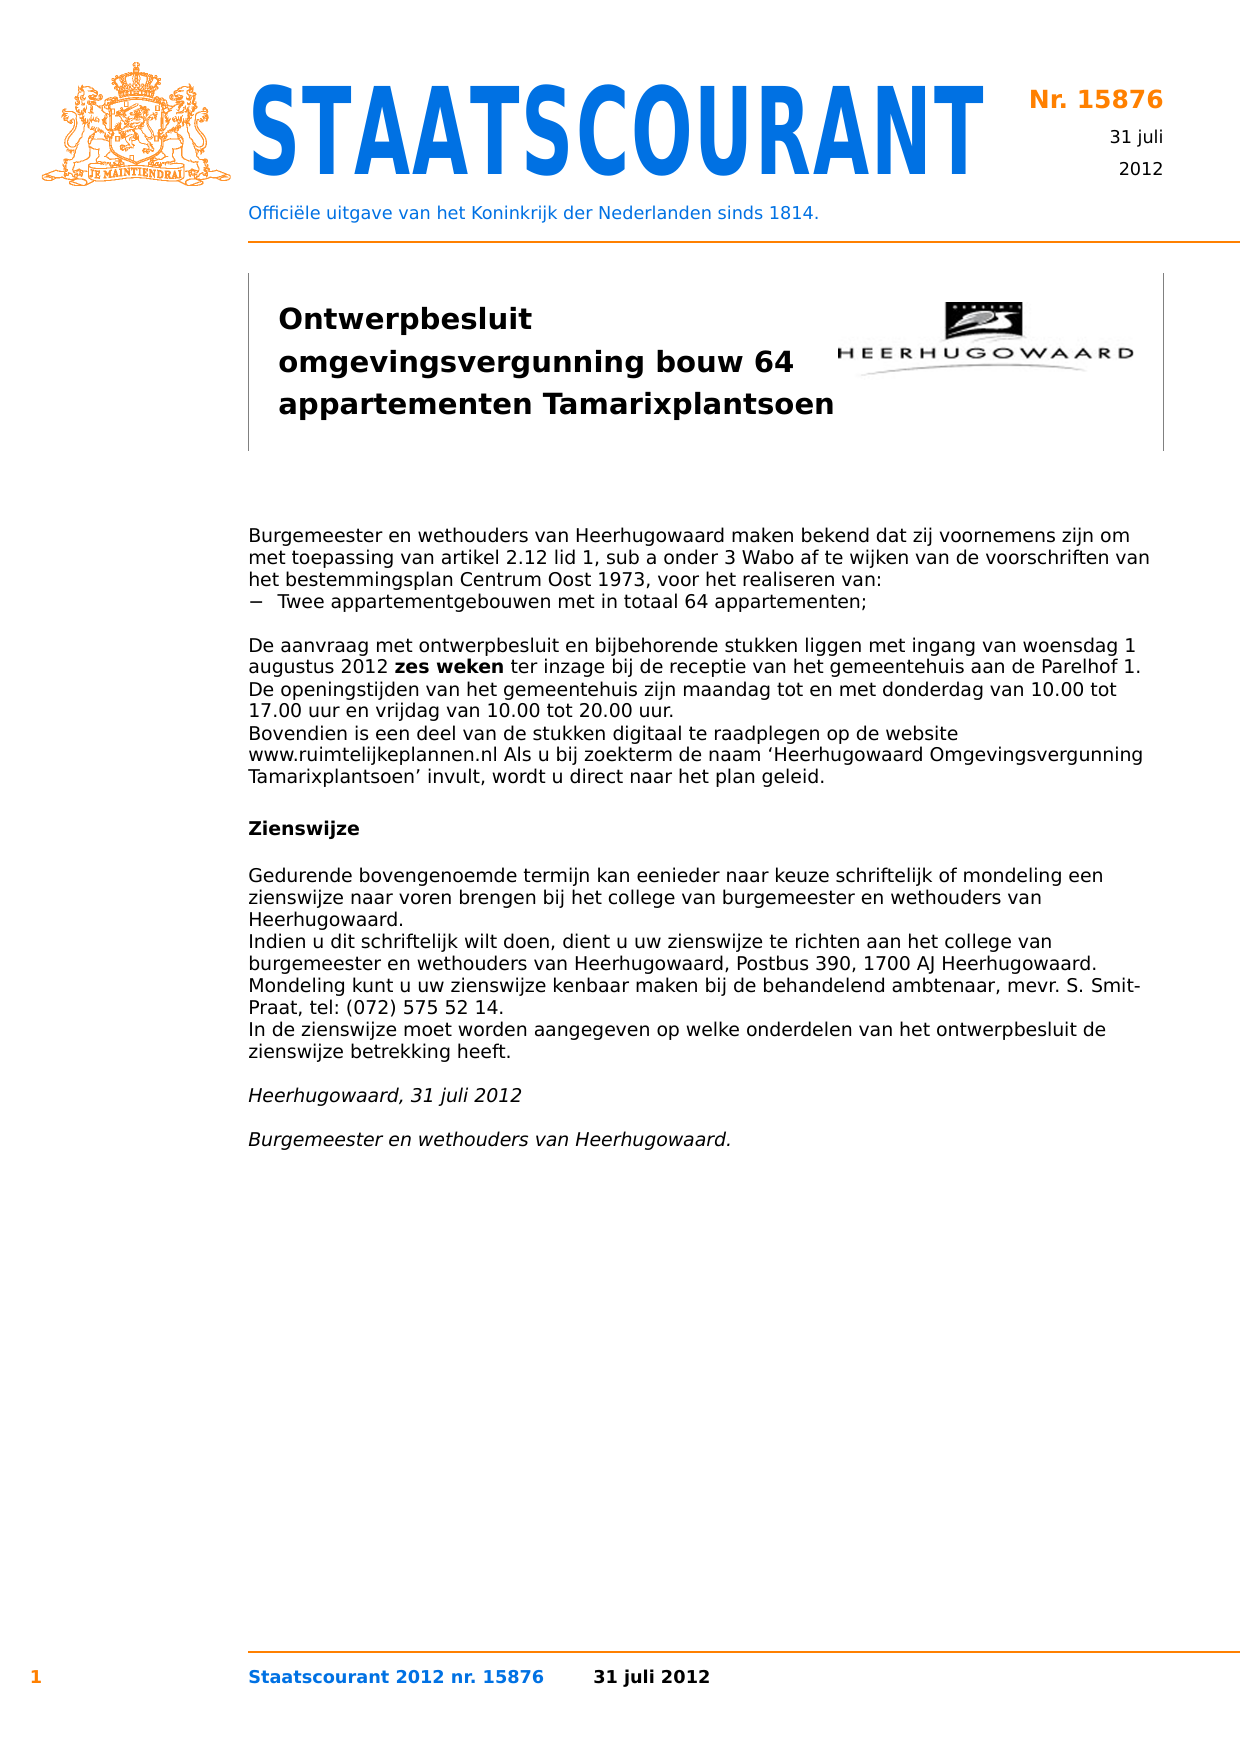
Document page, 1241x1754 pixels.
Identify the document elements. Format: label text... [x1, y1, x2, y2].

picture [838, 302, 1134, 380]
subtitle Ontwerpbesluit omgevingsvergunning bouw 64 appartementen Tamarixplantsoen [249, 273, 1163, 451]
text Heerhugowaard, 31 juli 2012 [248, 1085, 1163, 1107]
text Indien u dit schriftelijk wilt doen, dient u uw zienswijze te richten aan het college van burgemeester en wethouders van Heerhugowaard, Postbus 390, 1700 AJ Heerhugowaard. Mondeling kunt u uw zienswijze kenbaar maken bij de behandelend ambtenaar, mevr. S. Smit-Praat, tel: (072) 575 52 14. [248, 931, 1163, 1019]
table_header STAATSCOURANT [248, 62, 998, 203]
text − Twee appartementgebouwen met in totaal 64 appartementen; [248, 591, 1163, 613]
text In de zienswijze moet worden aangegeven op welke onderdelen van het ontwerpbesluit de zienswijze betrekking heeft. [248, 1019, 1163, 1063]
table_cell 2012 [998, 153, 1240, 203]
subtitle Zienswijze [248, 818, 1163, 840]
table_cell 31 juli [998, 121, 1240, 153]
table_header Nr. 15876 [998, 62, 1240, 121]
text Burgemeester en wethouders van Heerhugowaard. [248, 1129, 1163, 1151]
table_header [25, 62, 248, 241]
text Burgemeester en wethouders van Heerhugowaard maken bekend dat zij voornemens zijn om met toepassing van artikel 2.12 lid 1, sub a onder 3 Wabo af te wijken van de voorschriften van het bestemmingsplan Centrum Oost 1973, voor het realiseren van: [248, 525, 1163, 591]
text De aanvraag met ontwerpbesluit en bijbehorende stukken liggen met ingang van woensdag 1 augustus 2012 zes weken ter inzage bij de receptie van het gemeentehuis aan de Parelhof 1. De openingstijden van het gemeentehuis zijn maandag tot en met donderdag van 10.00 tot 17.00 uur en vrijdag van 10.00 tot 20.00 uur. [248, 634, 1163, 722]
text Bovendien is een deel van de stukken digitaal te raadplegen op de website www.ruimtelijkeplannen.nl Als u bij zoekterm de naam ‘Heerhugowaard Omgevingsvergunning Tamarixplantsoen’ invult, wordt u direct naar het plan geleid. [248, 722, 1163, 788]
table_cell Officiële uitgave van het Koninkrijk der Nederlanden sinds 1814. [248, 203, 1240, 241]
picture [41, 62, 231, 186]
text Gedurende bovengenoemde termijn kan eenieder naar keuze schriftelijk of mondeling een zienswijze naar voren brengen bij het college van burgemeester en wethouders van Heerhugowaard. [248, 865, 1163, 931]
